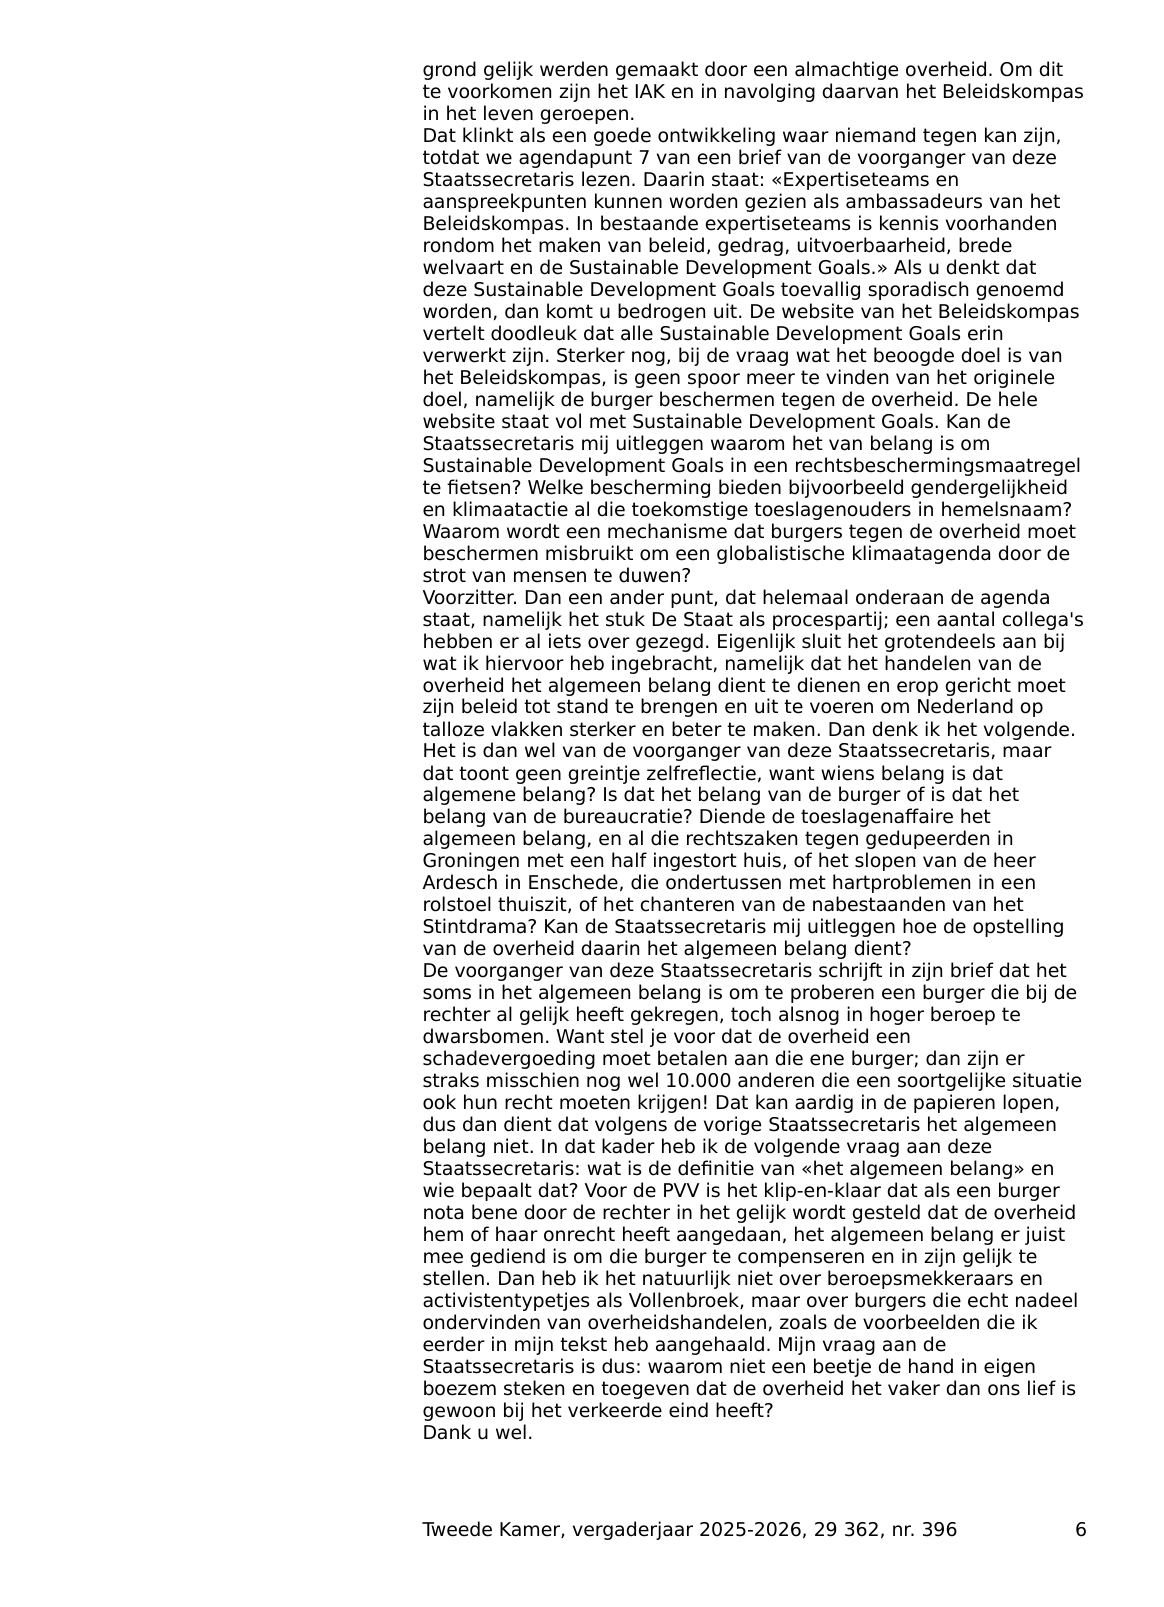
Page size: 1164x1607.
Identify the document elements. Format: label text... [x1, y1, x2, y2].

text Dat klinkt als een goede ontwikkeling waar niemand tegen kan zijn, totdat we agendapunt 7 van een brief van de voorganger van deze Staatssecretaris lezen. Daarin staat: «Expertiseteams en aanspreekpunten kunnen worden gezien als ambassadeurs van het Beleidskompas. In bestaande expertiseteams is kennis voorhanden rondom het maken van beleid, gedrag, uitvoerbaarheid, brede welvaart en de Sustainable Development Goals.» Als u denkt dat deze Sustainable Development Goals toevallig sporadisch genoemd worden, dan komt u bedrogen uit. De website van het Beleidskompas vertelt doodleuk dat alle Sustainable Development Goals erin verwerkt zijn. Sterker nog, bij de vraag wat het beoogde doel is van het Beleidskompas, is geen spoor meer te vinden van het originele doel, namelijk de burger beschermen tegen de overheid. De hele website staat vol met Sustainable Development Goals. Kan de Staatssecretaris mij uitleggen waarom het van belang is om Sustainable Development Goals in een rechtsbeschermingsmaatregel te fietsen? Welke bescherming bieden bijvoorbeeld gendergelijkheid en klimaatactie al die toekomstige toeslagenouders in hemelsnaam? Waarom wordt een mechanisme dat burgers tegen de overheid moet beschermen misbruikt om een globalistische klimaatagenda door de strot van mensen te duwen? [422, 125, 1087, 587]
text Dank u wel. [422, 1422, 1087, 1444]
text grond gelijk werden gemaakt door een almachtige overheid. Om dit te voorkomen zijn het IAK en in navolging daarvan het Beleidskompas in het leven geroepen. [422, 59, 1087, 125]
text Voorzitter. Dan een ander punt, dat helemaal onderaan de agenda staat, namelijk het stuk De Staat als procespartij; een aantal collega's hebben er al iets over gezegd. Eigenlijk sluit het grotendeels aan bij wat ik hiervoor heb ingebracht, namelijk dat het handelen van de overheid het algemeen belang dient te dienen en erop gericht moet zijn beleid tot stand te brengen en uit te voeren om Nederland op talloze vlakken sterker en beter te maken. Dan denk ik het volgende. Het is dan wel van de voorganger van deze Staatssecretaris, maar dat toont geen greintje zelfreflectie, want wiens belang is dat algemene belang? Is dat het belang van de burger of is dat het belang van de bureaucratie? Diende de toeslagenaffaire het algemeen belang, en al die rechtszaken tegen gedupeerden in Groningen met een half ingestort huis, of het slopen van de heer Ardesch in Enschede, die ondertussen met hartproblemen in een rolstoel thuiszit, of het chanteren van de nabestaanden van het Stintdrama? Kan de Staatssecretaris mij uitleggen hoe de opstelling van de overheid daarin het algemeen belang dient? [422, 587, 1087, 960]
text De voorganger van deze Staatssecretaris schrijft in zijn brief dat het soms in het algemeen belang is om te proberen een burger die bij de rechter al gelijk heeft gekregen, toch alsnog in hoger beroep te dwarsbomen. Want stel je voor dat de overheid een schadevergoeding moet betalen aan die ene burger; dan zijn er straks misschien nog wel 10.000 anderen die een soortgelijke situatie ook hun recht moeten krijgen! Dat kan aardig in de papieren lopen, dus dan dient dat volgens de vorige Staatssecretaris het algemeen belang niet. In dat kader heb ik de volgende vraag aan deze Staatssecretaris: wat is de definitie van «het algemeen belang» en wie bepaalt dat? Voor de PVV is het klip-en-klaar dat als een burger nota bene door de rechter in het gelijk wordt gesteld dat de overheid hem of haar onrecht heeft aangedaan, het algemeen belang er juist mee gediend is om die burger te compenseren en in zijn gelijk te stellen. Dan heb ik het natuurlijk niet over beroepsmekkeraars en activistentypetjes als Vollenbroek, maar over burgers die echt nadeel ondervinden van overheidshandelen, zoals de voorbeelden die ik eerder in mijn tekst heb aangehaald. Mijn vraag aan de Staatssecretaris is dus: waarom niet een beetje de hand in eigen boezem steken en toegeven dat de overheid het vaker dan ons lief is gewoon bij het verkeerde eind heeft? [422, 960, 1087, 1422]
